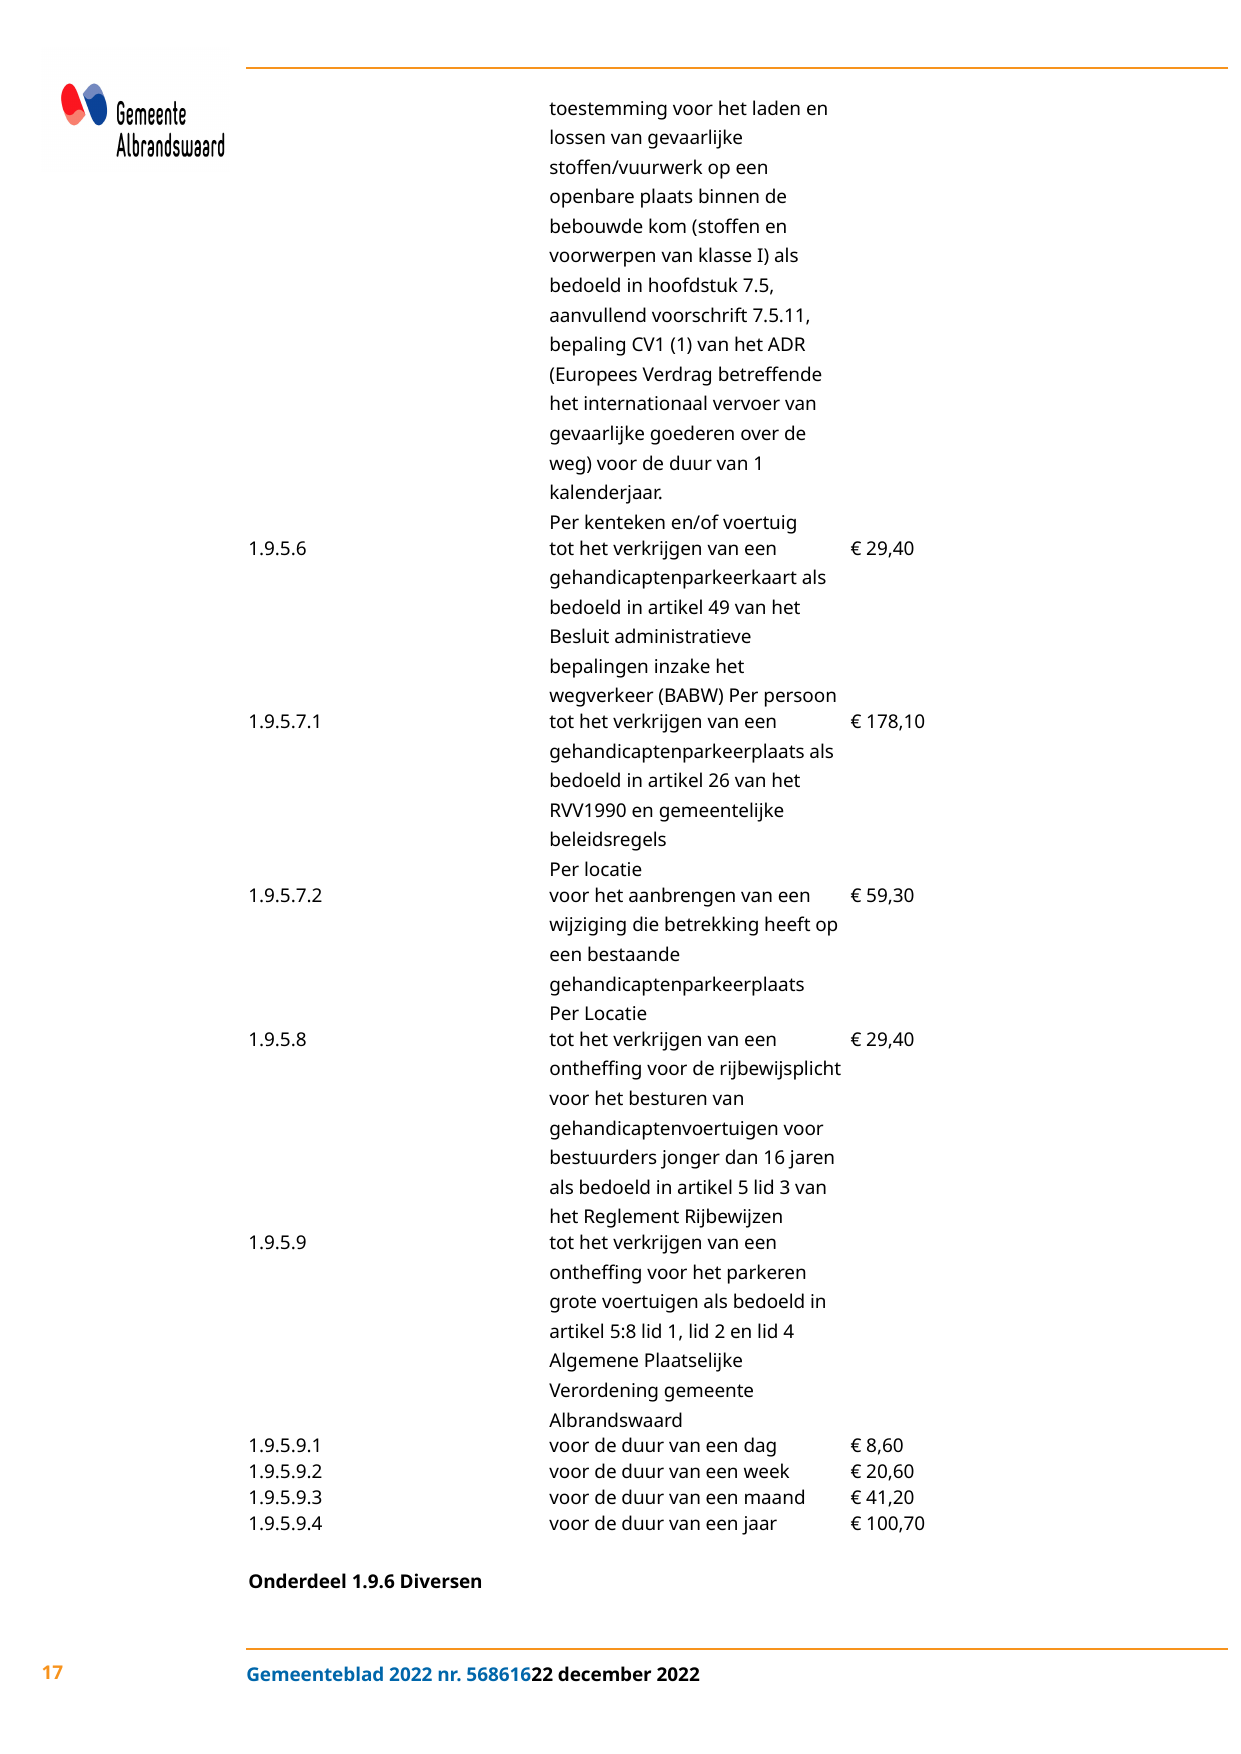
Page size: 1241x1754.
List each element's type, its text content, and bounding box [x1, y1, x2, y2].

table_cell voor de duur van een maand [549, 1484, 850, 1510]
table_cell voor de duur van een dag [549, 1433, 850, 1458]
table_cell € 29,40 [850, 535, 1152, 708]
text Onderdeel 1.9.6 Diversen [248, 1568, 1152, 1594]
table_cell toestemming voor het laden en lossen van gevaarlijke stoffen/vuurwerk op een openbare plaats binnen de bebouwde kom (stoffen en voorwerpen van klasse I) als bedoeld in hoofdstuk 7.5, aanvullend voorschrift 7.5.11, bepaling CV1 (1) van het ADR (Europees Verdrag betreffende het internationaal vervoer van gevaarlijke goederen over de weg) voor de duur van 1 kalenderjaar. Per kenteken en/of voertuig [549, 95, 850, 535]
table_cell € 8,60 [850, 1433, 1152, 1458]
picture [41, 47, 231, 172]
table_cell voor de duur van een week [549, 1458, 850, 1484]
table_cell tot het verkrijgen van een gehandicaptenparkeerkaart als bedoeld in artikel 49 van het Besluit administratieve bepalingen inzake het wegverkeer (BABW) Per persoon [549, 535, 850, 708]
table_cell 1.9.5.7.2 [248, 882, 549, 1026]
table_cell € 29,40 [850, 1026, 1152, 1229]
table_cell voor de duur van een jaar [549, 1510, 850, 1535]
table_cell 1.9.5.9 [248, 1229, 549, 1432]
table_cell [850, 1229, 1152, 1432]
table_cell € 59,30 [850, 882, 1152, 1026]
table_cell 1.9.5.7.1 [248, 708, 549, 882]
table_cell € 100,70 [850, 1510, 1152, 1535]
table_cell 1.9.5.9.1 [248, 1433, 549, 1458]
table_cell tot het verkrijgen van een gehandicaptenparkeerplaats als bedoeld in artikel 26 van het RVV1990 en gemeentelijke beleidsregels Per locatie [549, 708, 850, 882]
table_cell [248, 95, 549, 535]
table_cell 1.9.5.9.3 [248, 1484, 549, 1510]
table_cell € 20,60 [850, 1458, 1152, 1484]
table_cell 1.9.5.9.4 [248, 1510, 549, 1535]
table_cell € 178,10 [850, 708, 1152, 882]
table_cell 1.9.5.8 [248, 1026, 549, 1229]
table_cell 1.9.5.9.2 [248, 1458, 549, 1484]
table_cell voor het aanbrengen van een wijziging die betrekking heeft op een bestaande gehandicaptenparkeerplaats Per Locatie [549, 882, 850, 1026]
table_cell 1.9.5.6 [248, 535, 549, 708]
table_cell tot het verkrijgen van een ontheffing voor het parkeren grote voertuigen als bedoeld in artikel 5:8 lid 1, lid 2 en lid 4 Algemene Plaatselijke Verordening gemeente Albrandswaard [549, 1229, 850, 1432]
table_cell € 41,20 [850, 1484, 1152, 1510]
table_cell tot het verkrijgen van een ontheffing voor de rijbewijsplicht voor het besturen van gehandicaptenvoertuigen voor bestuurders jonger dan 16 jaren als bedoeld in artikel 5 lid 3 van het Reglement Rijbewijzen [549, 1026, 850, 1229]
table_cell [850, 95, 1152, 535]
